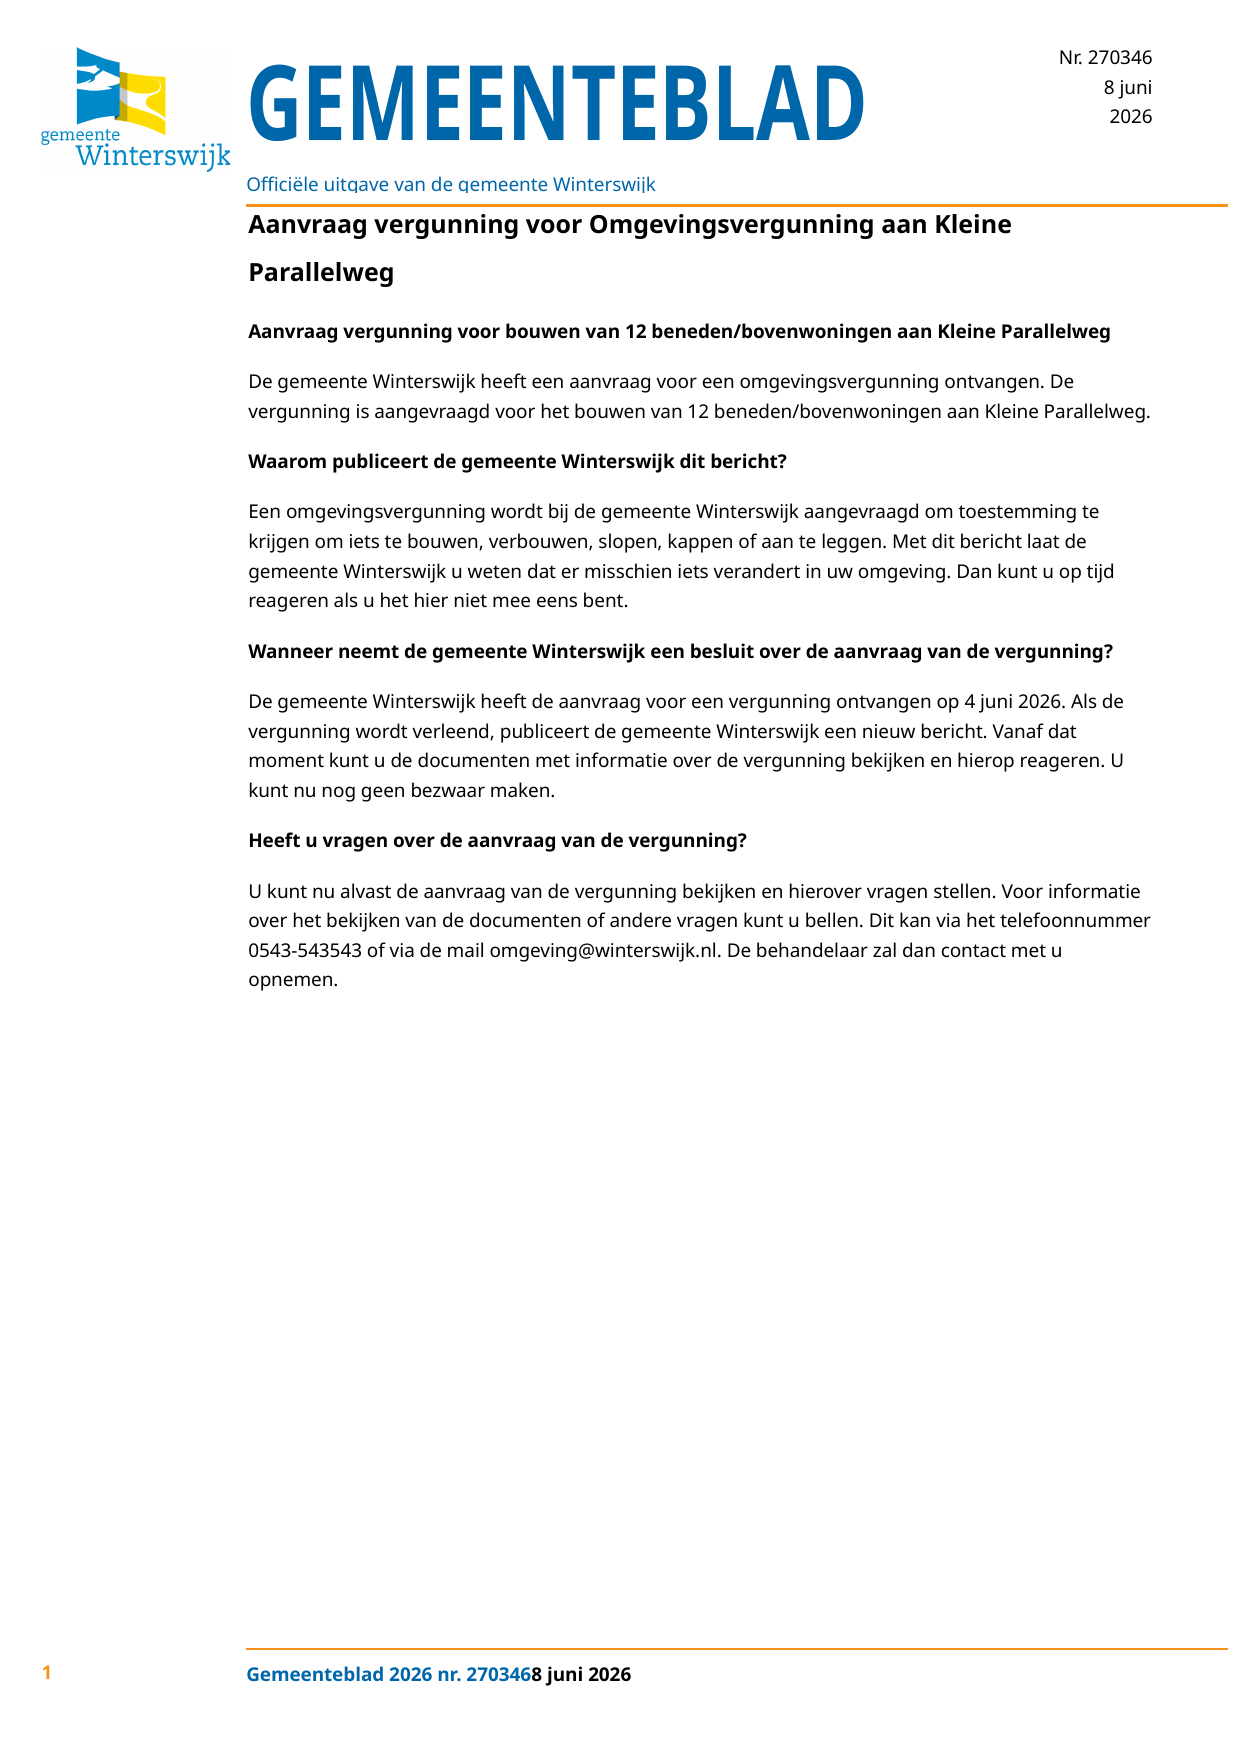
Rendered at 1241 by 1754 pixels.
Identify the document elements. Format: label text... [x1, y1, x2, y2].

text Heeft u vragen over de aanvraag van de vergunning? [248, 827, 1152, 853]
text De gemeente Winterswijk heeft een aanvraag voor een omgevingsvergunning ontvangen. De vergunning is aangevraagd voor het bouwen van 12 beneden/bovenwoningen aan Kleine Parallelweg. [248, 368, 1152, 424]
text Wanneer neemt de gemeente Winterswijk een besluit over de aanvraag van de vergunning? [248, 638, 1152, 664]
text Aanvraag vergunning voor Omgevingsvergunning aan Kleine Parallelweg [248, 207, 1152, 288]
text Een omgevingsvergunning wordt bij de gemeente Winterswijk aangevraagd om toestemming te krijgen om iets te bouwen, verbouwen, slopen, kappen of aan te leggen. Met dit bericht laat de gemeente Winterswijk u weten dat er misschien iets verandert in uw omgeving. Dan kunt u op tijd reageren als u het hier niet mee eens bent. [248, 499, 1152, 613]
picture [225, 153, 231, 162]
text Waarom publiceert de gemeente Winterswijk dit bericht? [248, 448, 1152, 474]
picture [41, 47, 231, 172]
text U kunt nu alvast de aanvraag van de vergunning bekijken en hierover vragen stellen. Voor informatie over het bekijken van de documenten of andere vragen kunt u bellen. Dit kan via het telefoonnummer 0543-543543 of via de mail omgeving@winterswijk.nl. De behandelaar zal dan contact met u opnemen. [248, 878, 1152, 992]
text Aanvraag vergunning voor bouwen van 12 beneden/bovenwoningen aan Kleine Parallelweg [248, 318, 1152, 344]
text De gemeente Winterswijk heeft de aanvraag voor een vergunning ontvangen op 4 juni 2026. Als de vergunning wordt verleend, publiceert de gemeente Winterswijk een nieuw bericht. Vanaf dat moment kunt u de documenten met informatie over de vergunning bekijken en hierop reageren. U kunt nu nog geen bezwaar maken. [248, 688, 1152, 803]
